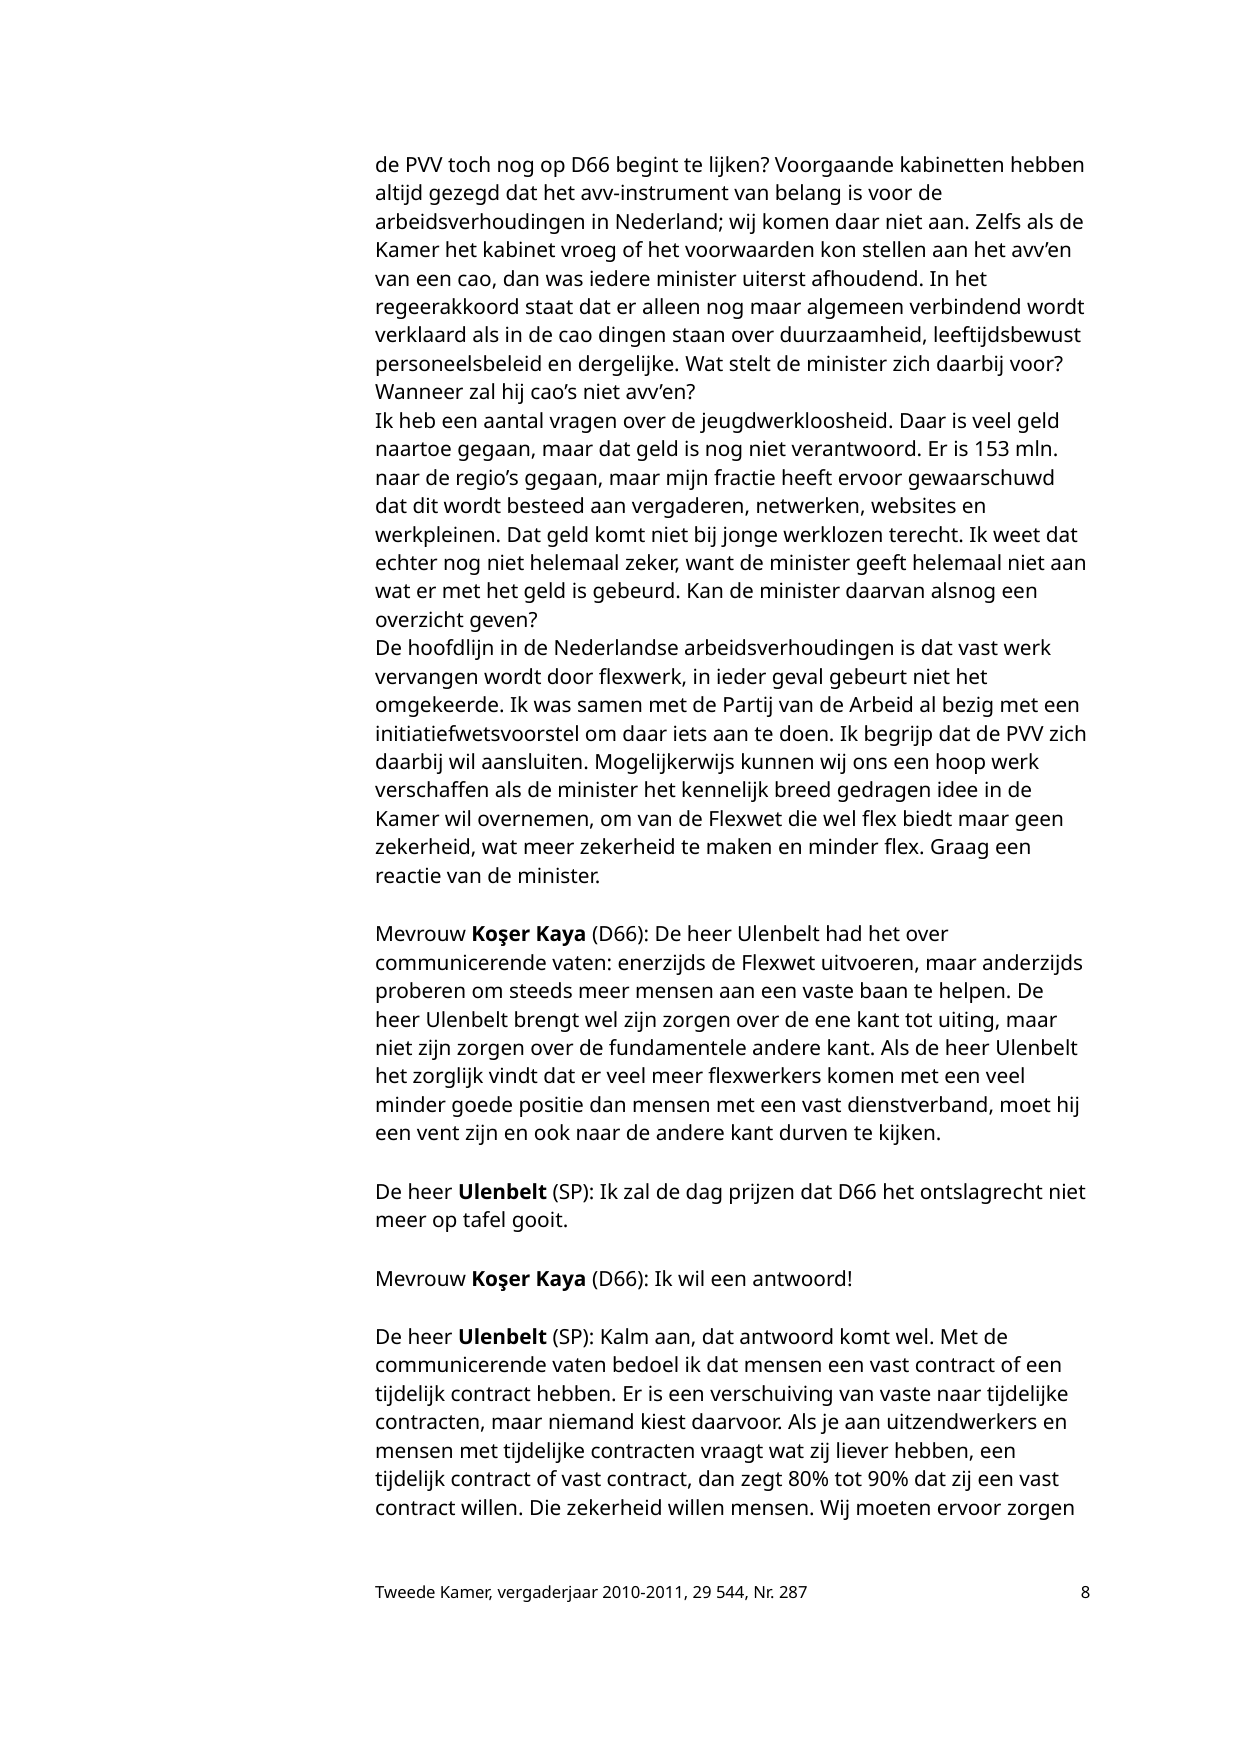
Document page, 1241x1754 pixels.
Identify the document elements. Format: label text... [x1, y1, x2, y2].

text De heer Ulenbelt (SP): Ik zal de dag prijzen dat D66 het ontslagrecht niet meer op tafel gooit. [375, 1177, 1090, 1234]
text Ik heb een aantal vragen over de jeugdwerkloosheid. Daar is veel geld naartoe gegaan, maar dat geld is nog niet verantwoord. Er is 153 mln. naar de regio’s gegaan, maar mijn fractie heeft ervoor gewaarschuwd dat dit wordt besteed aan vergaderen, netwerken, websites en werkpleinen. Dat geld komt niet bij jonge werklozen terecht. Ik weet dat echter nog niet helemaal zeker, want de minister geeft helemaal niet aan wat er met het geld is gebeurd. Kan de minister daarvan alsnog een overzicht geven? [375, 406, 1090, 633]
text Mevrouw Koşer Kaya (D66): Ik wil een antwoord! [375, 1264, 1090, 1292]
text De heer Ulenbelt (SP): Kalm aan, dat antwoord komt wel. Met de communicerende vaten bedoel ik dat mensen een vast contract of een tijdelijk contract hebben. Er is een verschuiving van vaste naar tijdelijke contracten, maar niemand kiest daarvoor. Als je aan uitzendwerkers en mensen met tijdelijke contracten vraagt wat zij liever hebben, een tijdelijk contract of vast contract, dan zegt 80% tot 90% dat zij een vast contract willen. Die zekerheid willen mensen. Wij moeten ervoor zorgen [375, 1322, 1090, 1521]
text Mevrouw Koşer Kaya (D66): De heer Ulenbelt had het over communicerende vaten: enerzijds de Flexwet uitvoeren, maar anderzijds proberen om steeds meer mensen aan een vaste baan te helpen. De heer Ulenbelt brengt wel zijn zorgen over de ene kant tot uiting, maar niet zijn zorgen over de fundamentele andere kant. Als de heer Ulenbelt het zorglijk vindt dat er veel meer flexwerkers komen met een veel minder goede positie dan mensen met een vast dienstverband, moet hij een vent zijn en ook naar de andere kant durven te kijken. [375, 919, 1090, 1147]
text de PVV toch nog op D66 begint te lijken? Voorgaande kabinetten hebben altijd gezegd dat het avv-instrument van belang is voor de arbeidsverhoudingen in Nederland; wij komen daar niet aan. Zelfs als de Kamer het kabinet vroeg of het voorwaarden kon stellen aan het avv’en van een cao, dan was iedere minister uiterst afhoudend. In het regeerakkoord staat dat er alleen nog maar algemeen verbindend wordt verklaard als in de cao dingen staan over duurzaamheid, leeftijdsbewust personeelsbeleid en dergelijke. Wat stelt de minister zich daarbij voor? Wanneer zal hij cao’s niet avv’en? [375, 150, 1090, 406]
text De hoofdlijn in de Nederlandse arbeidsverhoudingen is dat vast werk vervangen wordt door flexwerk, in ieder geval gebeurt niet het omgekeerde. Ik was samen met de Partij van de Arbeid al bezig met een initiatiefwetsvoorstel om daar iets aan te doen. Ik begrijp dat de PVV zich daarbij wil aansluiten. Mogelijkerwijs kunnen wij ons een hoop werk verschaffen als de minister het kennelijk breed gedragen idee in de Kamer wil overnemen, om van de Flexwet die wel flex biedt maar geen zekerheid, wat meer zekerheid te maken en minder flex. Graag een reactie van de minister. [375, 633, 1090, 889]
